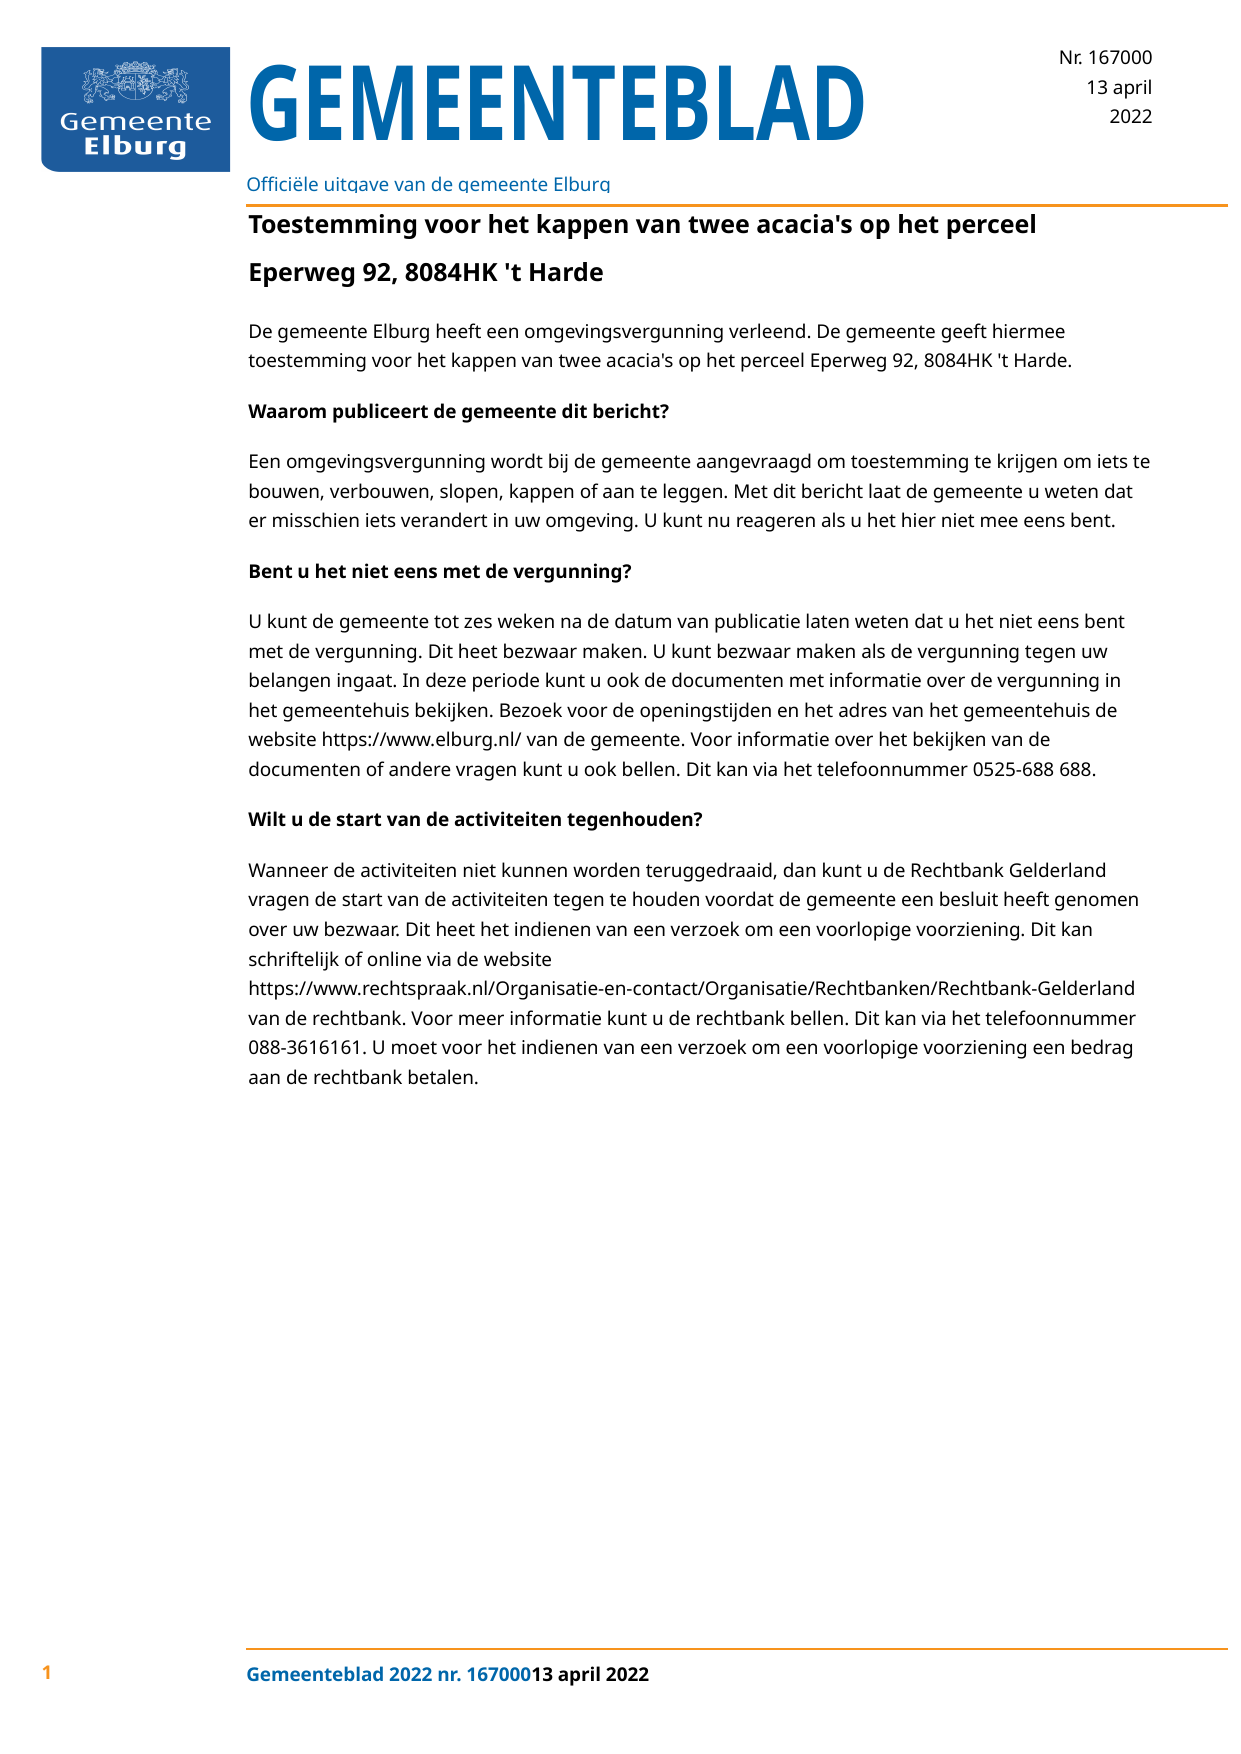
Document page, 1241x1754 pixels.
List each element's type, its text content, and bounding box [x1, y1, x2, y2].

picture [41, 47, 231, 172]
text Wanneer de activiteiten niet kunnen worden teruggedraaid, dan kunt u de Rechtbank Gelderland vragen de start van de activiteiten tegen te houden voordat de gemeente een besluit heeft genomen over uw bezwaar. Dit heet het indienen van een verzoek om een voorlopige voorziening. Dit kan schriftelijk of online via de website https://www.rechtspraak.nl/Organisatie-en-contact/Organisatie/Rechtbanken/Rechtbank-Gelderland van de rechtbank. Voor meer informatie kunt u de rechtbank bellen. Dit kan via het telefoonnummer 088-3616161. U moet voor het indienen van een verzoek om een voorlopige voorziening een bedrag aan de rechtbank betalen. [248, 857, 1152, 1090]
text U kunt de gemeente tot zes weken na de datum van publicatie laten weten dat u het niet eens bent met de vergunning. Dit heet bezwaar maken. U kunt bezwaar maken als de vergunning tegen uw belangen ingaat. In deze periode kunt u ook de documenten met informatie over de vergunning in het gemeentehuis bekijken. Bezoek voor de openingstijden en het adres van het gemeentehuis de website https://www.elburg.nl/ van de gemeente. Voor informatie over het bekijken van de documenten of andere vragen kunt u ook bellen. Dit kan via het telefoonnummer 0525-688 688. [248, 608, 1152, 782]
text Waarom publiceert de gemeente dit bericht? [248, 398, 1152, 424]
text Wilt u de start van de activiteiten tegenhouden? [248, 807, 1152, 832]
text Bent u het niet eens met de vergunning? [248, 558, 1152, 584]
text Toestemming voor het kappen van twee acacia's op het perceel Eperweg 92, 8084HK 't Harde [248, 207, 1152, 288]
text Een omgevingsvergunning wordt bij de gemeente aangevraagd om toestemming te krijgen om iets te bouwen, verbouwen, slopen, kappen of aan te leggen. Met dit bericht laat de gemeente u weten dat er misschien iets verandert in uw omgeving. U kunt nu reageren als u het hier niet mee eens bent. [248, 448, 1152, 533]
text De gemeente Elburg heeft een omgevingsvergunning verleend. De gemeente geeft hiermee toestemming voor het kappen van twee acacia's op het perceel Eperweg 92, 8084HK 't Harde. [248, 318, 1152, 373]
